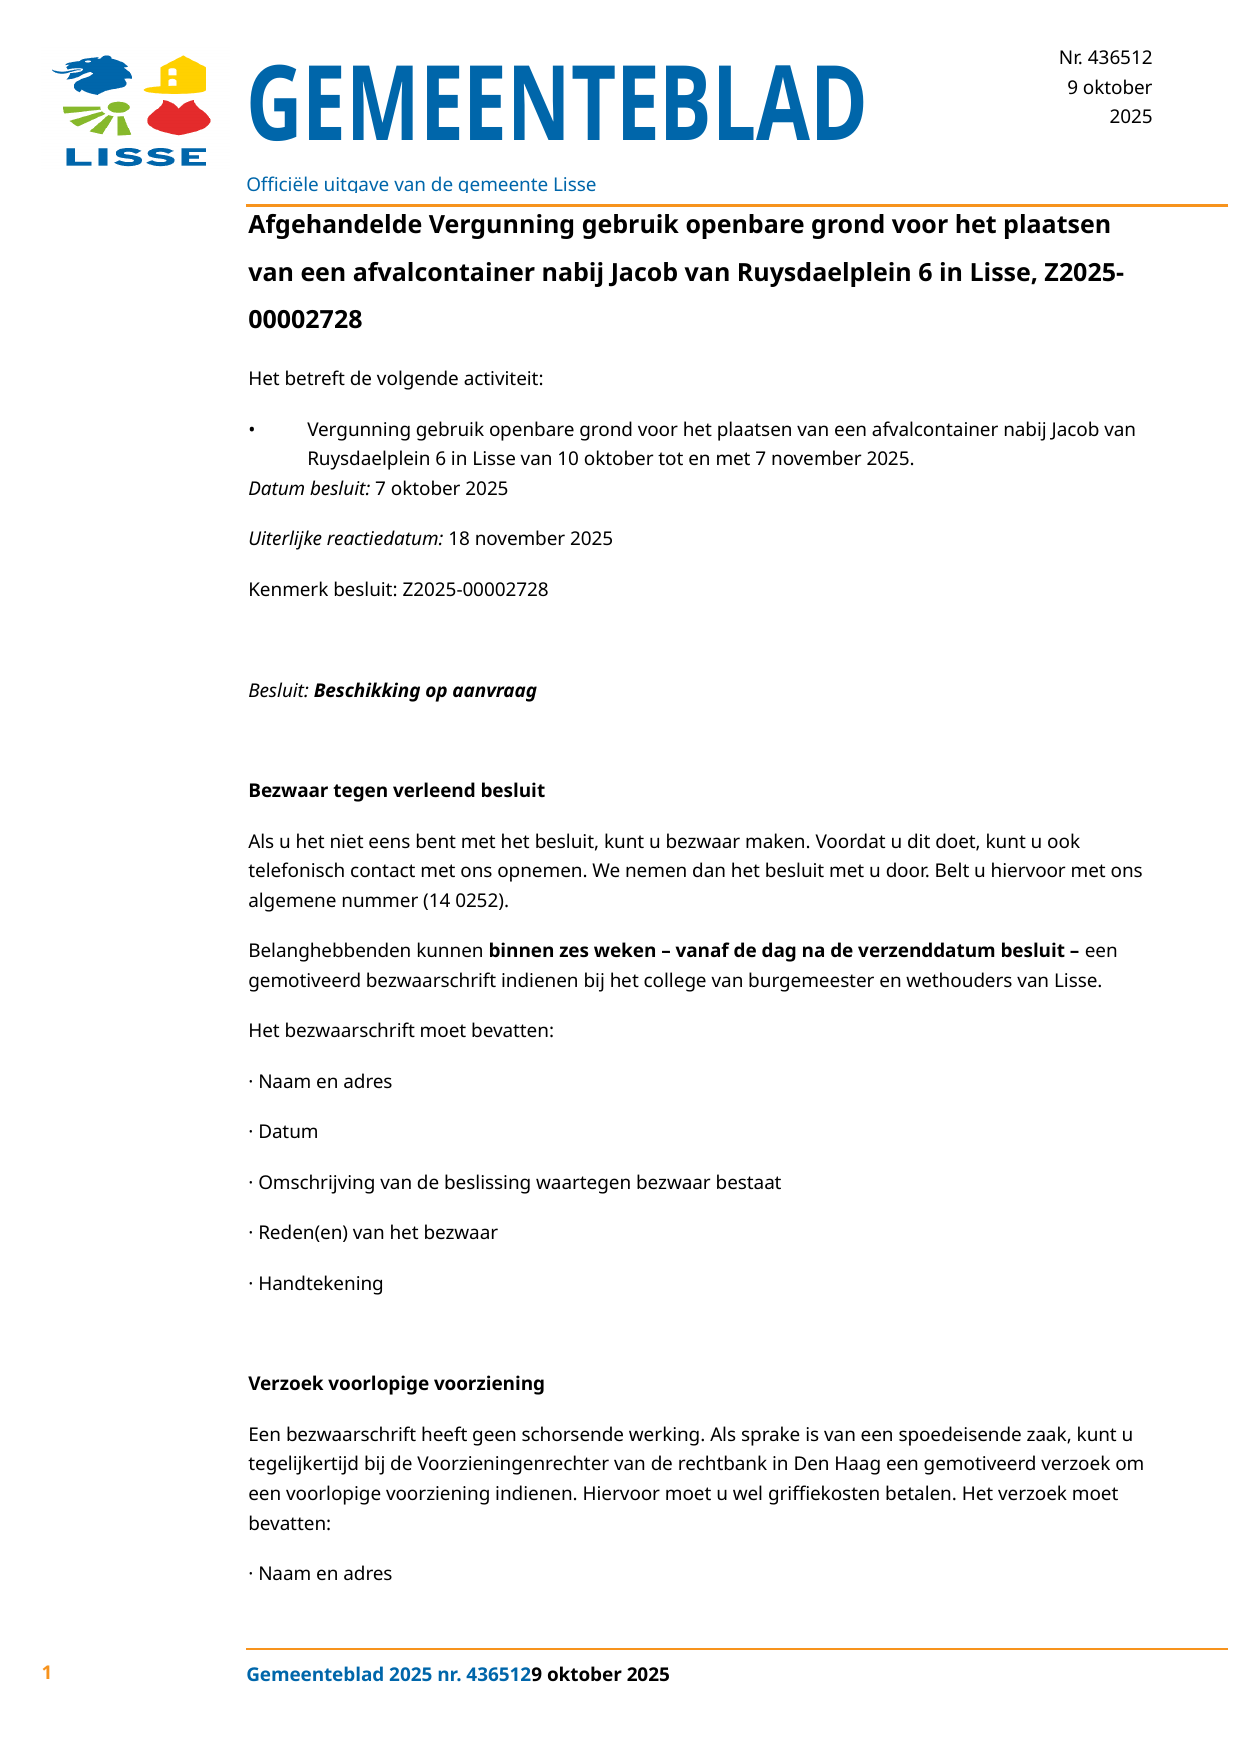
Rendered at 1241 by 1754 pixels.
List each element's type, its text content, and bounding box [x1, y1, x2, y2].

list Vergunning gebruik openbare grond voor het plaatsen van een afvalcontainer nabij Jacob van Ruysdaelplein 6 in Lisse van 10 oktober tot en met 7 november 2025. [248, 416, 1152, 471]
text · Reden(en) van het bezwaar [248, 1219, 1152, 1245]
text · Naam en adres [248, 1068, 1152, 1094]
text Bezwaar tegen verleend besluit [248, 778, 1152, 803]
text · Omschrijving van de beslissing waartegen bezwaar bestaat [248, 1169, 1152, 1194]
text Afgehandelde Vergunning gebruik openbare grond voor het plaatsen van een afvalcontainer nabij Jacob van Ruysdaelplein 6 in Lisse, Z2025-00002728 [248, 207, 1152, 336]
text Belanghebbenden kunnen binnen zes weken – vanaf de dag na de verzenddatum besluit – een gemotiveerd bezwaarschrift indienen bij het college van burgemeester en wethouders van Lisse. [248, 938, 1152, 993]
text Als u het niet eens bent met het besluit, kunt u bezwaar maken. Voordat u dit doet, kunt u ook telefonisch contact met ons opnemen. We nemen dan het besluit met u door. Belt u hiervoor met ons algemene nummer (14 0252). [248, 828, 1152, 913]
text Het betreft de volgende activiteit: [248, 366, 1152, 391]
text Datum besluit: 7 oktober 2025 [248, 475, 1152, 501]
picture [41, 47, 231, 172]
text Kenmerk besluit: Z2025-00002728 [248, 576, 1152, 602]
text Een bezwaarschrift heeft geen schorsende werking. Als sprake is van een spoedeisende zaak, kunt u tegelijkertijd bij de Voorzieningenrechter van de rechtbank in Den Haag een gemotiveerd verzoek om een voorlopige voorziening indienen. Hiervoor moet u wel griffiekosten betalen. Het verzoek moet bevatten: [248, 1421, 1152, 1535]
text Uiterlijke reactiedatum: 18 november 2025 [248, 526, 1152, 551]
text · Handtekening [248, 1270, 1152, 1295]
text Verzoek voorlopige voorziening [248, 1371, 1152, 1396]
text · Datum [248, 1118, 1152, 1144]
text · Naam en adres [248, 1560, 1152, 1586]
text Besluit: Beschikking op aanvraag [248, 677, 1152, 702]
text Het bezwaarschrift moet bevatten: [248, 1018, 1152, 1043]
